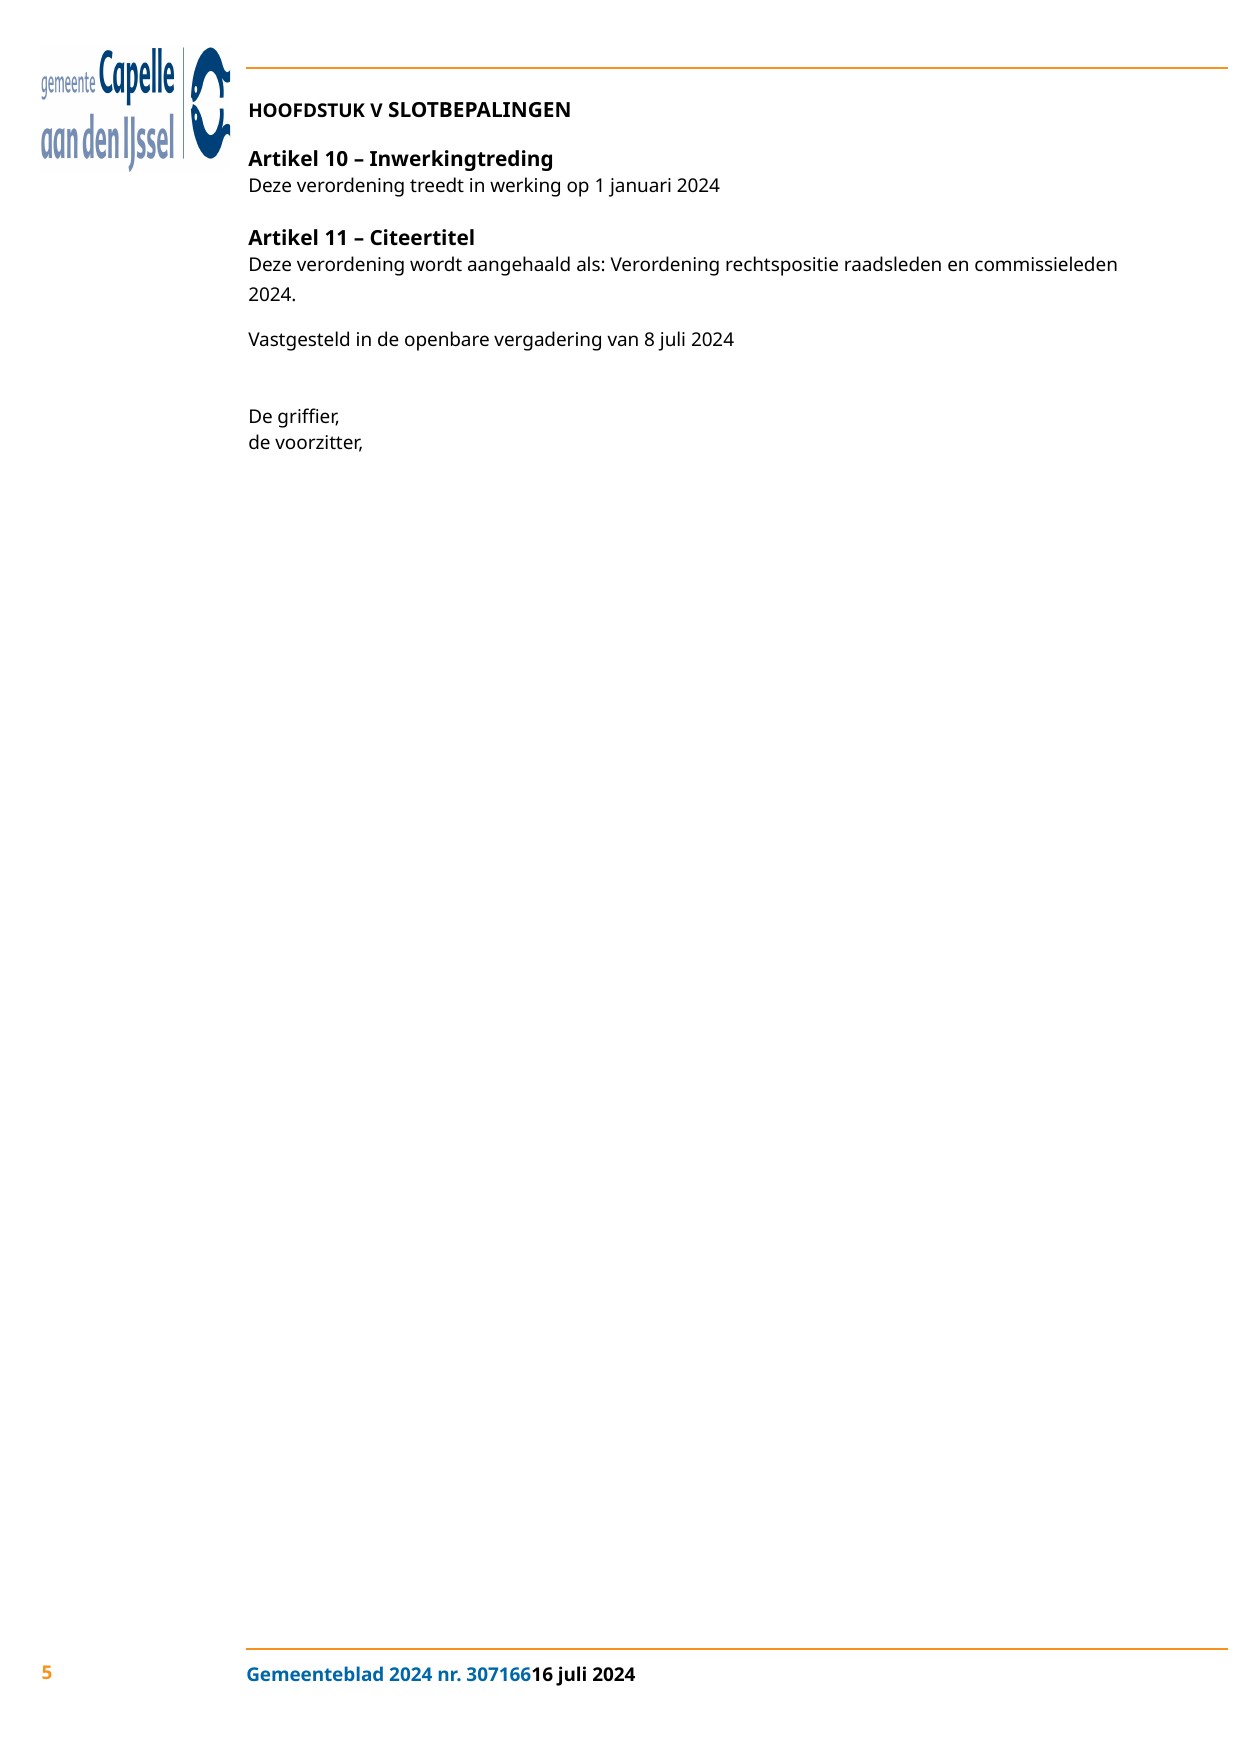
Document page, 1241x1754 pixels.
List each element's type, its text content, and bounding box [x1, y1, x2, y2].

text HOOFDSTUK V SLOTBEPALINGEN [248, 95, 1152, 123]
text Deze verordening treedt in werking op 1 januari 2024 [248, 172, 1152, 198]
picture [41, 47, 231, 172]
text Artikel 11 – Citeertitel [248, 223, 1152, 251]
text de voorzitter, [248, 429, 1152, 455]
text Deze verordening wordt aangehaald als: Verordening rechtspositie raadsleden en commissieleden 2024. [248, 251, 1152, 307]
text De griffier, [248, 404, 1152, 429]
text Artikel 10 – Inwerkingtreding [248, 144, 1152, 172]
text Vastgesteld in de openbare vergadering van 8 juli 2024 [248, 327, 1152, 352]
